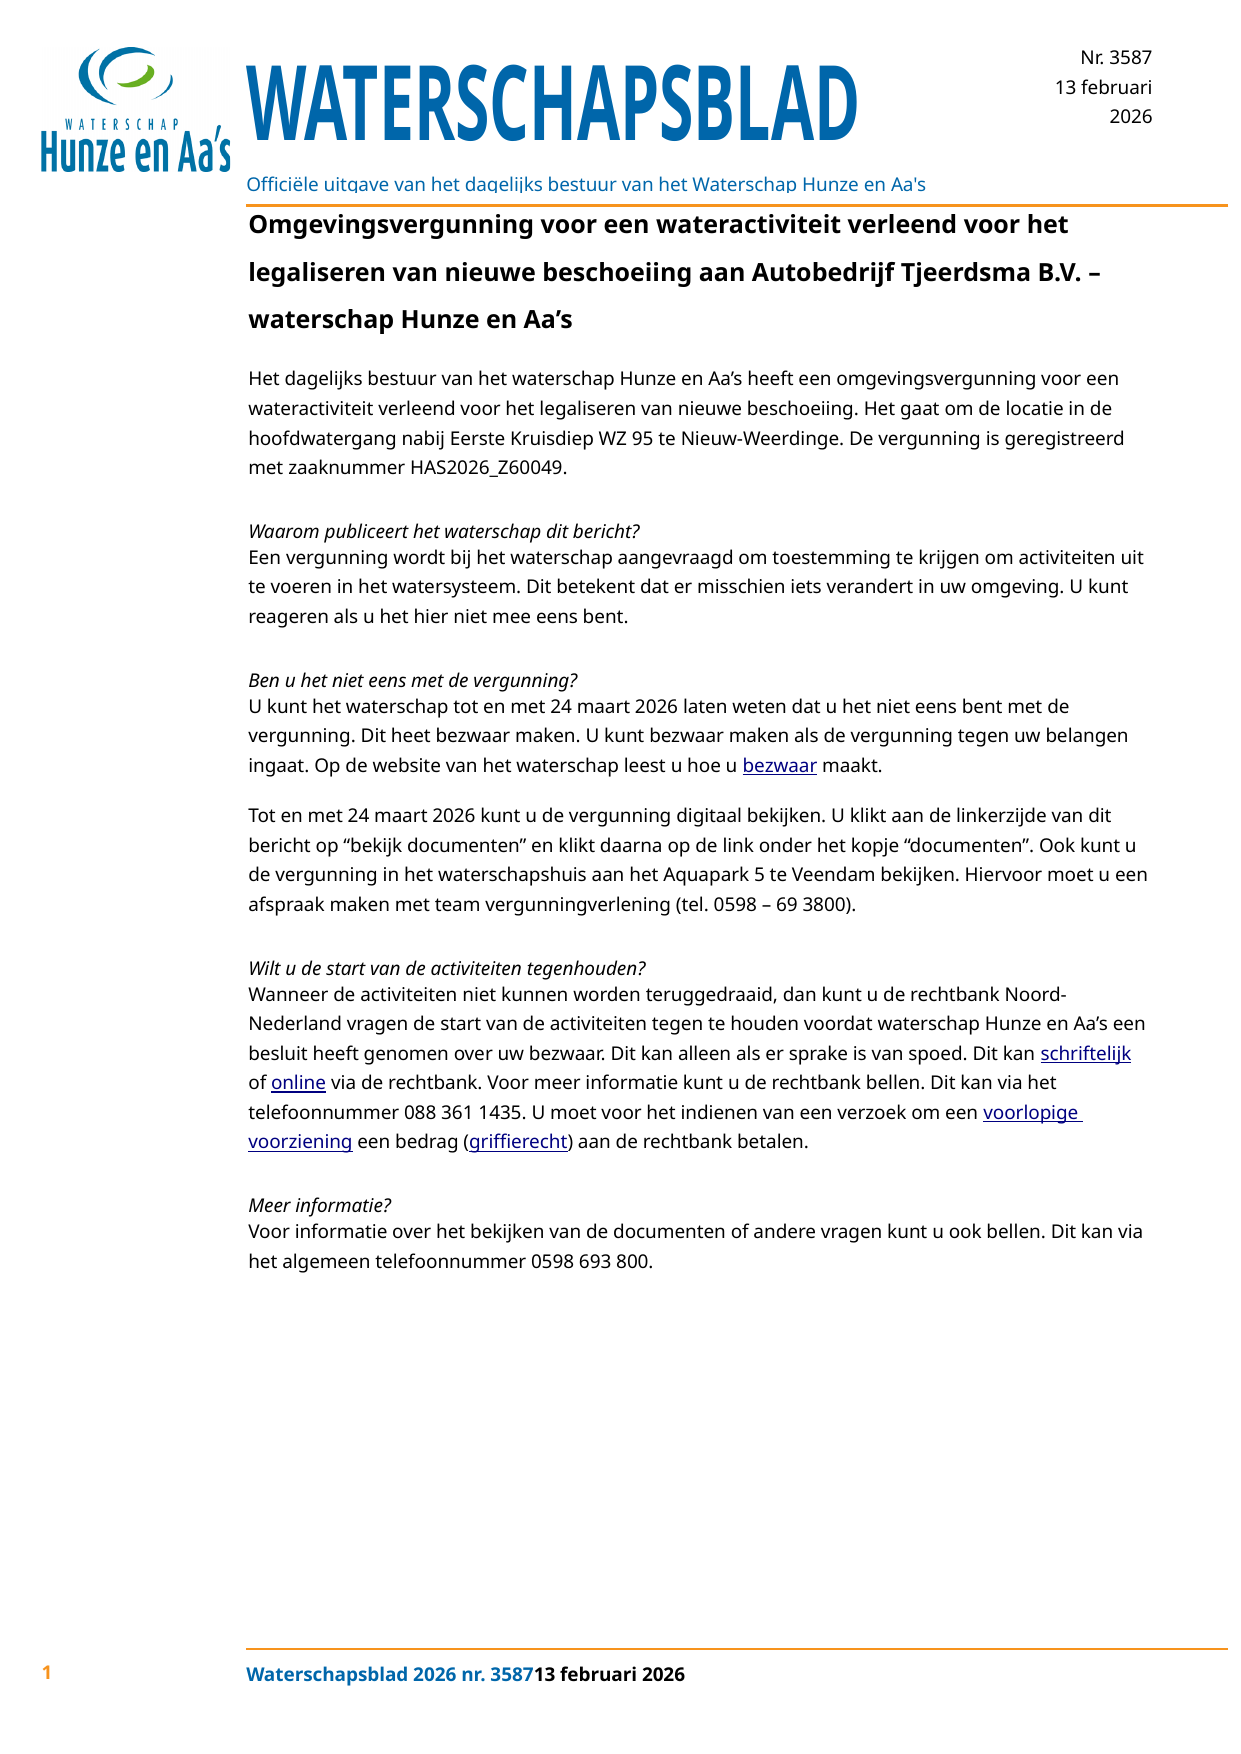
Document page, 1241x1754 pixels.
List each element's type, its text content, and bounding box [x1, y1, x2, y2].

text U kunt het waterschap tot en met 24 maart 2026 laten weten dat u het niet eens bent met de vergunning. Dit heet bezwaar maken. U kunt bezwaar maken als de vergunning tegen uw belangen ingaat. Op de website van het waterschap leest u hoe u bezwaar maakt. [248, 693, 1152, 778]
text Meer informatie? [248, 1193, 1152, 1218]
text Tot en met 24 maart 2026 kunt u de vergunning digitaal bekijken. U klikt aan de linkerzijde van dit bericht op “bekijk documenten” en klikt daarna op de link onder het kopje “documenten”. Ook kunt u de vergunning in het waterschapshuis aan het Aquapark 5 te Veendam bekijken. Hiervoor moet u een afspraak maken met team vergunningverlening (tel. 0598 – 69 3800). [248, 802, 1152, 917]
picture [41, 47, 231, 172]
text Een vergunning wordt bij het waterschap aangevraagd om toestemming te krijgen om activiteiten uit te voeren in het watersysteem. Dit betekent dat er misschien iets verandert in uw omgeving. U kunt reageren als u het hier niet mee eens bent. [248, 544, 1152, 629]
text Wilt u de start van de activiteiten tegenhouden? [248, 955, 1152, 981]
picture [226, 145, 231, 156]
text Waarom publiceert het waterschap dit bericht? [248, 518, 1152, 544]
text Voor informatie over het bekijken van de documenten of andere vragen kunt u ook bellen. Dit kan via het algemeen telefoonnummer 0598 693 800. [248, 1218, 1152, 1274]
picture [47, 154, 51, 172]
picture [183, 163, 191, 172]
text Wanneer de activiteiten niet kunnen worden teruggedraaid, dan kunt u de rechtbank Noord-Nederland vragen de start van de activiteiten tegen te houden voordat waterschap Hunze en Aa’s een besluit heeft genomen over uw bezwaar. Dit kan alleen als er sprake is van spoed. Dit kan schriftelijk of online via de rechtbank. Voor meer informatie kunt u de rechtbank bellen. Dit kan via het telefoonnummer 088 361 1435. U moet voor het indienen van een verzoek om een voorlopige voorziening een bedrag (griffierecht) aan de rechtbank betalen. [248, 981, 1152, 1154]
text Omgevingsvergunning voor een wateractiviteit verleend voor het legaliseren van nieuwe beschoeiing aan Autobedrijf Tjeerdsma B.V. – waterschap Hunze en Aa’s [248, 207, 1152, 336]
text Het dagelijks bestuur van het waterschap Hunze en Aa’s heeft een omgevingsvergunning voor een wateractiviteit verleend voor het legaliseren van nieuwe beschoeiing. Het gaat om de locatie in de hoofdwatergang nabij Eerste Kruisdiep WZ 95 te Nieuw-Weerdinge. De vergunning is geregistreerd met zaaknummer HAS2026_Z60049. [248, 366, 1152, 480]
text Ben u het niet eens met de vergunning? [248, 667, 1152, 693]
